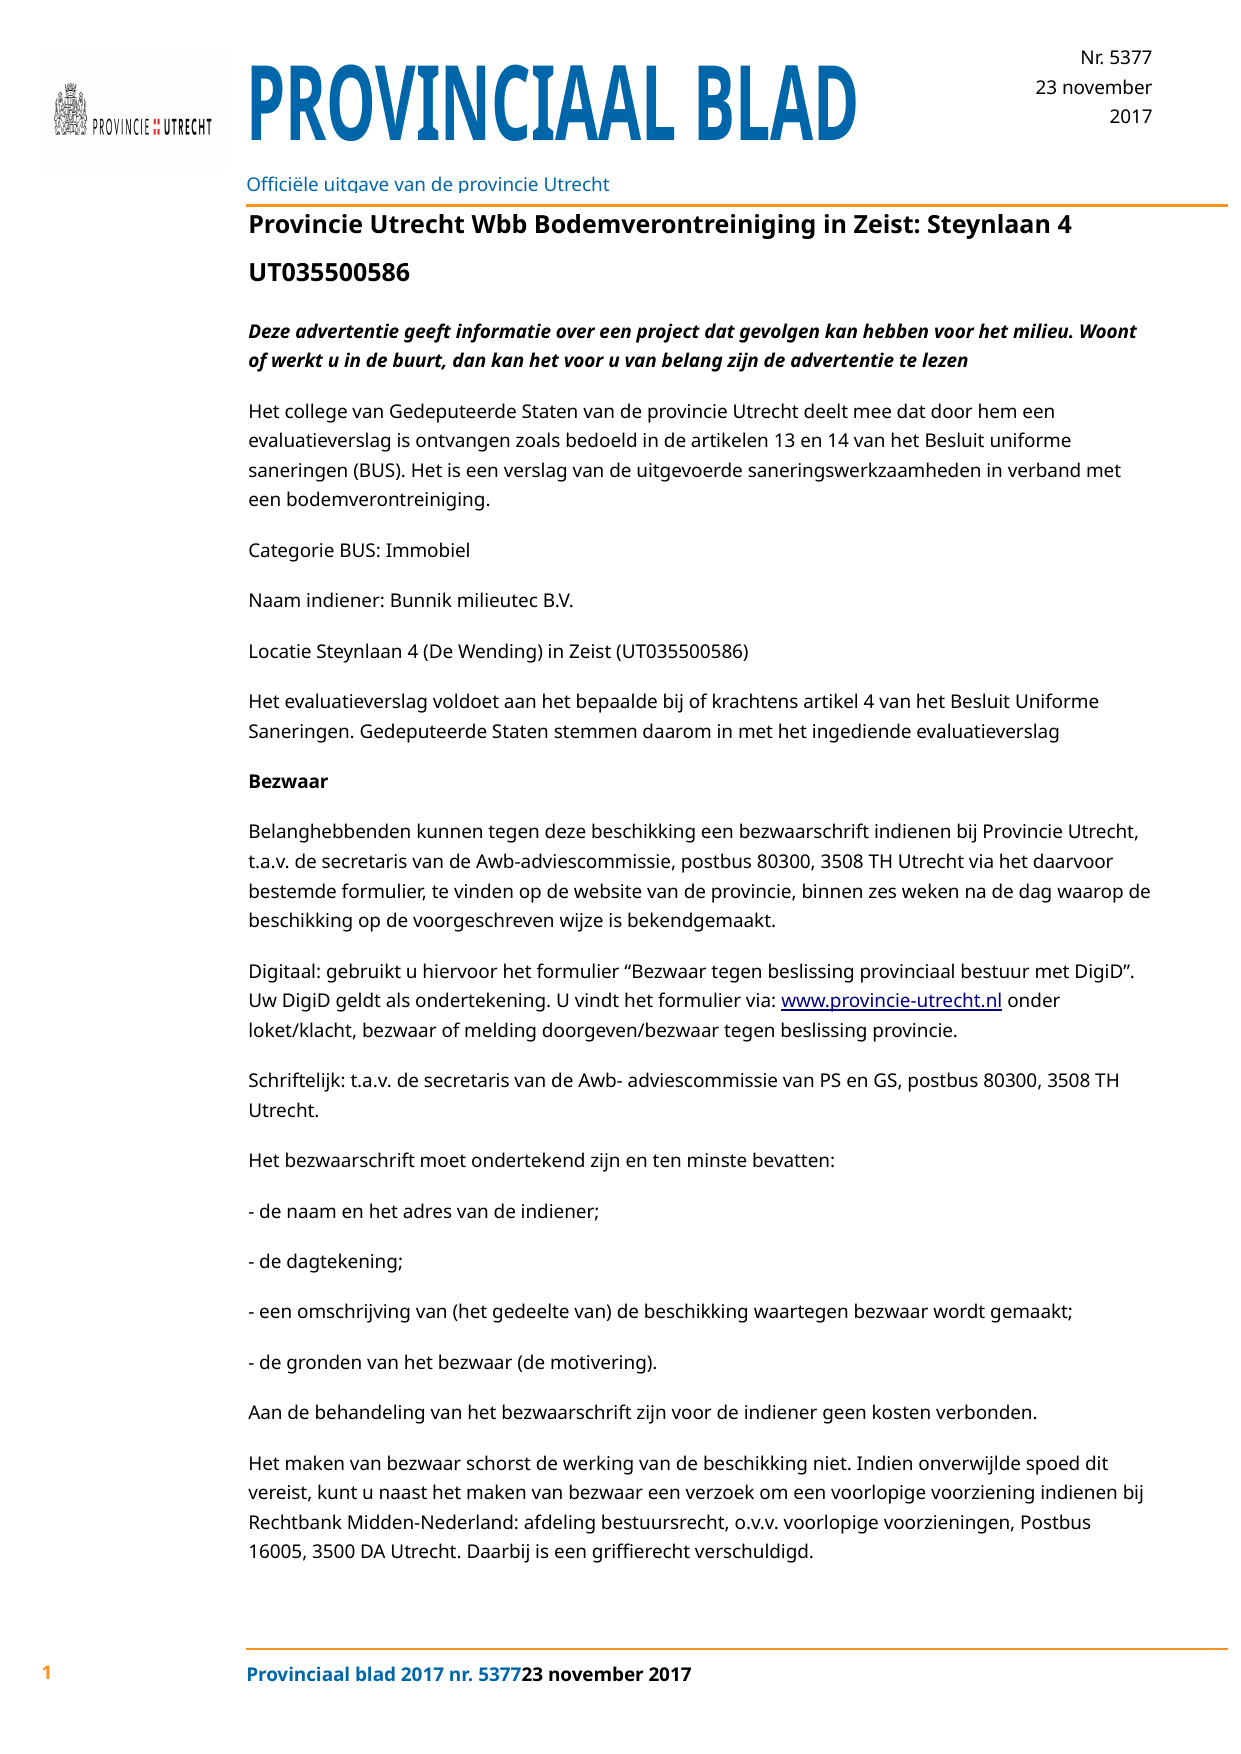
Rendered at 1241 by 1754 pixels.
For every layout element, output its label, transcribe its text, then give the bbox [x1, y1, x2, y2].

text Het bezwaarschrift moet ondertekend zijn en ten minste bevatten: [248, 1147, 1152, 1173]
text Naam indiener: Bunnik milieutec B.V. [248, 587, 1152, 613]
text Bezwaar [248, 768, 1152, 794]
text Deze advertentie geeft informatie over een project dat gevolgen kan hebben voor het milieu. Woont of werkt u in de buurt, dan kan het voor u van belang zijn de advertentie te lezen [248, 318, 1152, 373]
text Locatie Steynlaan 4 (De Wending) in Zeist (UT035500586) [248, 638, 1152, 664]
text - een omschrijving van (het gedeelte van) de beschikking waartegen bezwaar wordt gemaakt; [248, 1299, 1152, 1324]
text Het maken van bezwaar schorst de werking van de beschikking niet. Indien onverwijlde spoed dit vereist, kunt u naast het maken van bezwaar een verzoek om een voorlopige voorziening indienen bij Rechtbank Midden-Nederland: afdeling bestuursrecht, o.v.v. voorlopige voorzieningen, Postbus 16005, 3500 DA Utrecht. Daarbij is een griffierecht verschuldigd. [248, 1450, 1152, 1564]
text Belanghebbenden kunnen tegen deze beschikking een bezwaarschrift indienen bij Provincie Utrecht, t.a.v. de secretaris van de Awb-adviescommissie, postbus 80300, 3508 TH Utrecht via het daarvoor bestemde formulier, te vinden op de website van de provincie, binnen zes weken na de dag waarop de beschikking op de voorgeschreven wijze is bekendgemaakt. [248, 819, 1152, 933]
picture [41, 47, 231, 172]
text Categorie BUS: Immobiel [248, 537, 1152, 563]
text - de dagtekening; [248, 1248, 1152, 1274]
text Het evaluatieverslag voldoet aan het bepaalde bij of krachtens artikel 4 van het Besluit Uniforme Saneringen. Gedeputeerde Staten stemmen daarom in met het ingediende evaluatieverslag [248, 688, 1152, 744]
text - de gronden van het bezwaar (de motivering). [248, 1349, 1152, 1375]
text Aan de behandeling van het bezwaarschrift zijn voor de indiener geen kosten verbonden. [248, 1399, 1152, 1425]
text Het college van Gedeputeerde Staten van de provincie Utrecht deelt mee dat door hem een evaluatieverslag is ontvangen zoals bedoeld in de artikelen 13 en 14 van het Besluit uniforme saneringen (BUS). Het is een verslag van de uitgevoerde saneringswerkzaamheden in verband met een bodemverontreiniging. [248, 398, 1152, 512]
text Schriftelijk: t.a.v. de secretaris van de Awb- adviescommissie van PS en GS, postbus 80300, 3508 TH Utrecht. [248, 1067, 1152, 1123]
text Digitaal: gebruikt u hiervoor het formulier “Bezwaar tegen beslissing provinciaal bestuur met DigiD”. Uw DigiD geldt als ondertekening. U vindt het formulier via: www.provincie-utrecht.nl onder loket/klacht, bezwaar of melding doorgeven/bezwaar tegen beslissing provincie. [248, 958, 1152, 1043]
text - de naam en het adres van de indiener; [248, 1198, 1152, 1224]
text Provincie Utrecht Wbb Bodemverontreiniging in Zeist: Steynlaan 4 UT035500586 [248, 207, 1152, 288]
